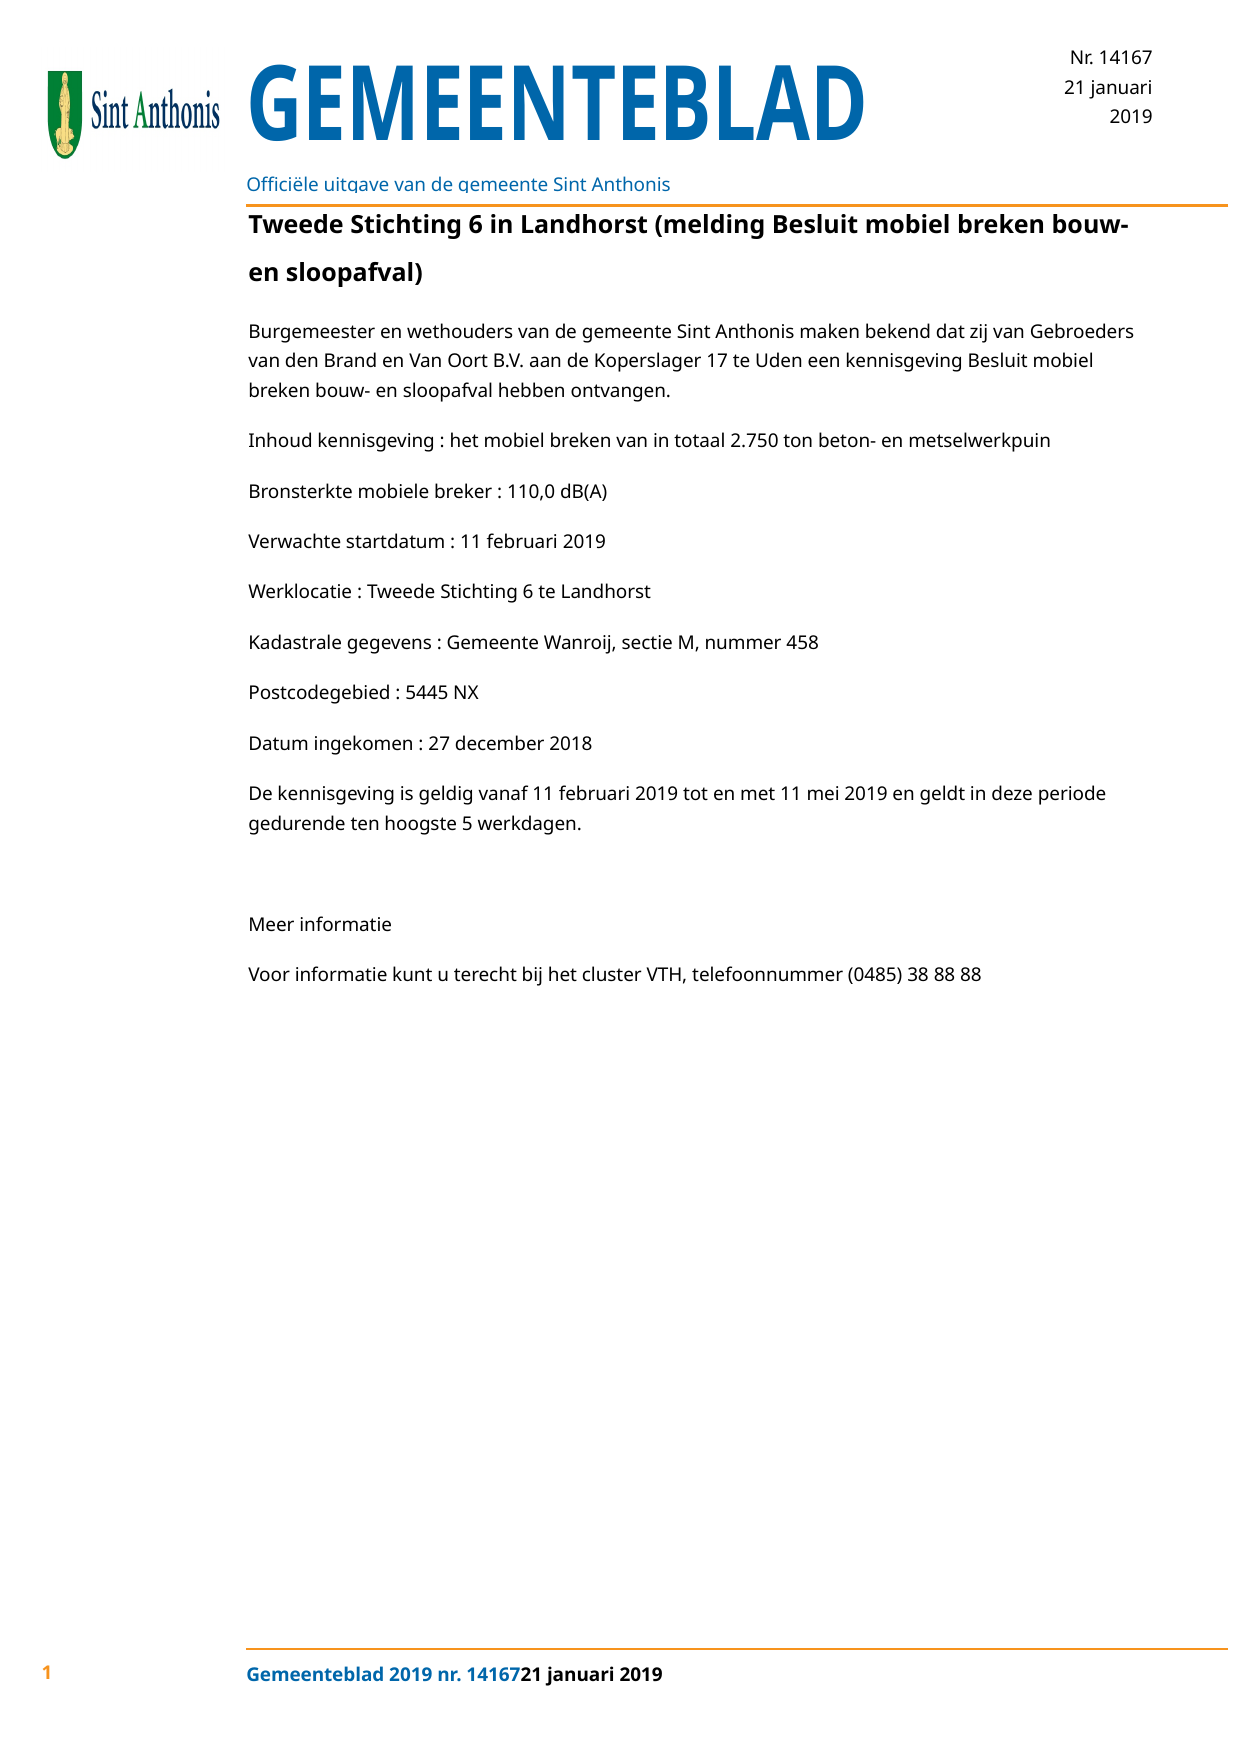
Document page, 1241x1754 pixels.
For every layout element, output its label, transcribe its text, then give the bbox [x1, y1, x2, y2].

text Werklocatie : Tweede Stichting 6 te Landhorst [248, 579, 1152, 604]
text Voor informatie kunt u terecht bij het cluster VTH, telefoonnummer (0485) 38 88 88 [248, 961, 1152, 987]
text Bronsterkte mobiele breker : 110,0 dB(A) [248, 478, 1152, 504]
text Burgemeester en wethouders van de gemeente Sint Anthonis maken bekend dat zij van Gebroeders van den Brand en Van Oort B.V. aan de Koperslager 17 te Uden een kennisgeving Besluit mobiel breken bouw- en sloopafval hebben ontvangen. [248, 318, 1152, 403]
text Kadastrale gegevens : Gemeente Wanroij, sectie M, nummer 458 [248, 629, 1152, 655]
text De kennisgeving is geldig vanaf 11 februari 2019 tot en met 11 mei 2019 en geldt in deze periode gedurende ten hoogste 5 werkdagen. [248, 780, 1152, 836]
picture [41, 47, 231, 172]
text Datum ingekomen : 27 december 2018 [248, 730, 1152, 756]
text Postcodegebied : 5445 NX [248, 679, 1152, 705]
text Inhoud kennisgeving : het mobiel breken van in totaal 2.750 ton beton- en metselwerkpuin [248, 427, 1152, 453]
text Meer informatie [248, 911, 1152, 937]
text Verwachte startdatum : 11 februari 2019 [248, 528, 1152, 554]
text Tweede Stichting 6 in Landhorst (melding Besluit mobiel breken bouw- en sloopafval) [248, 207, 1152, 288]
